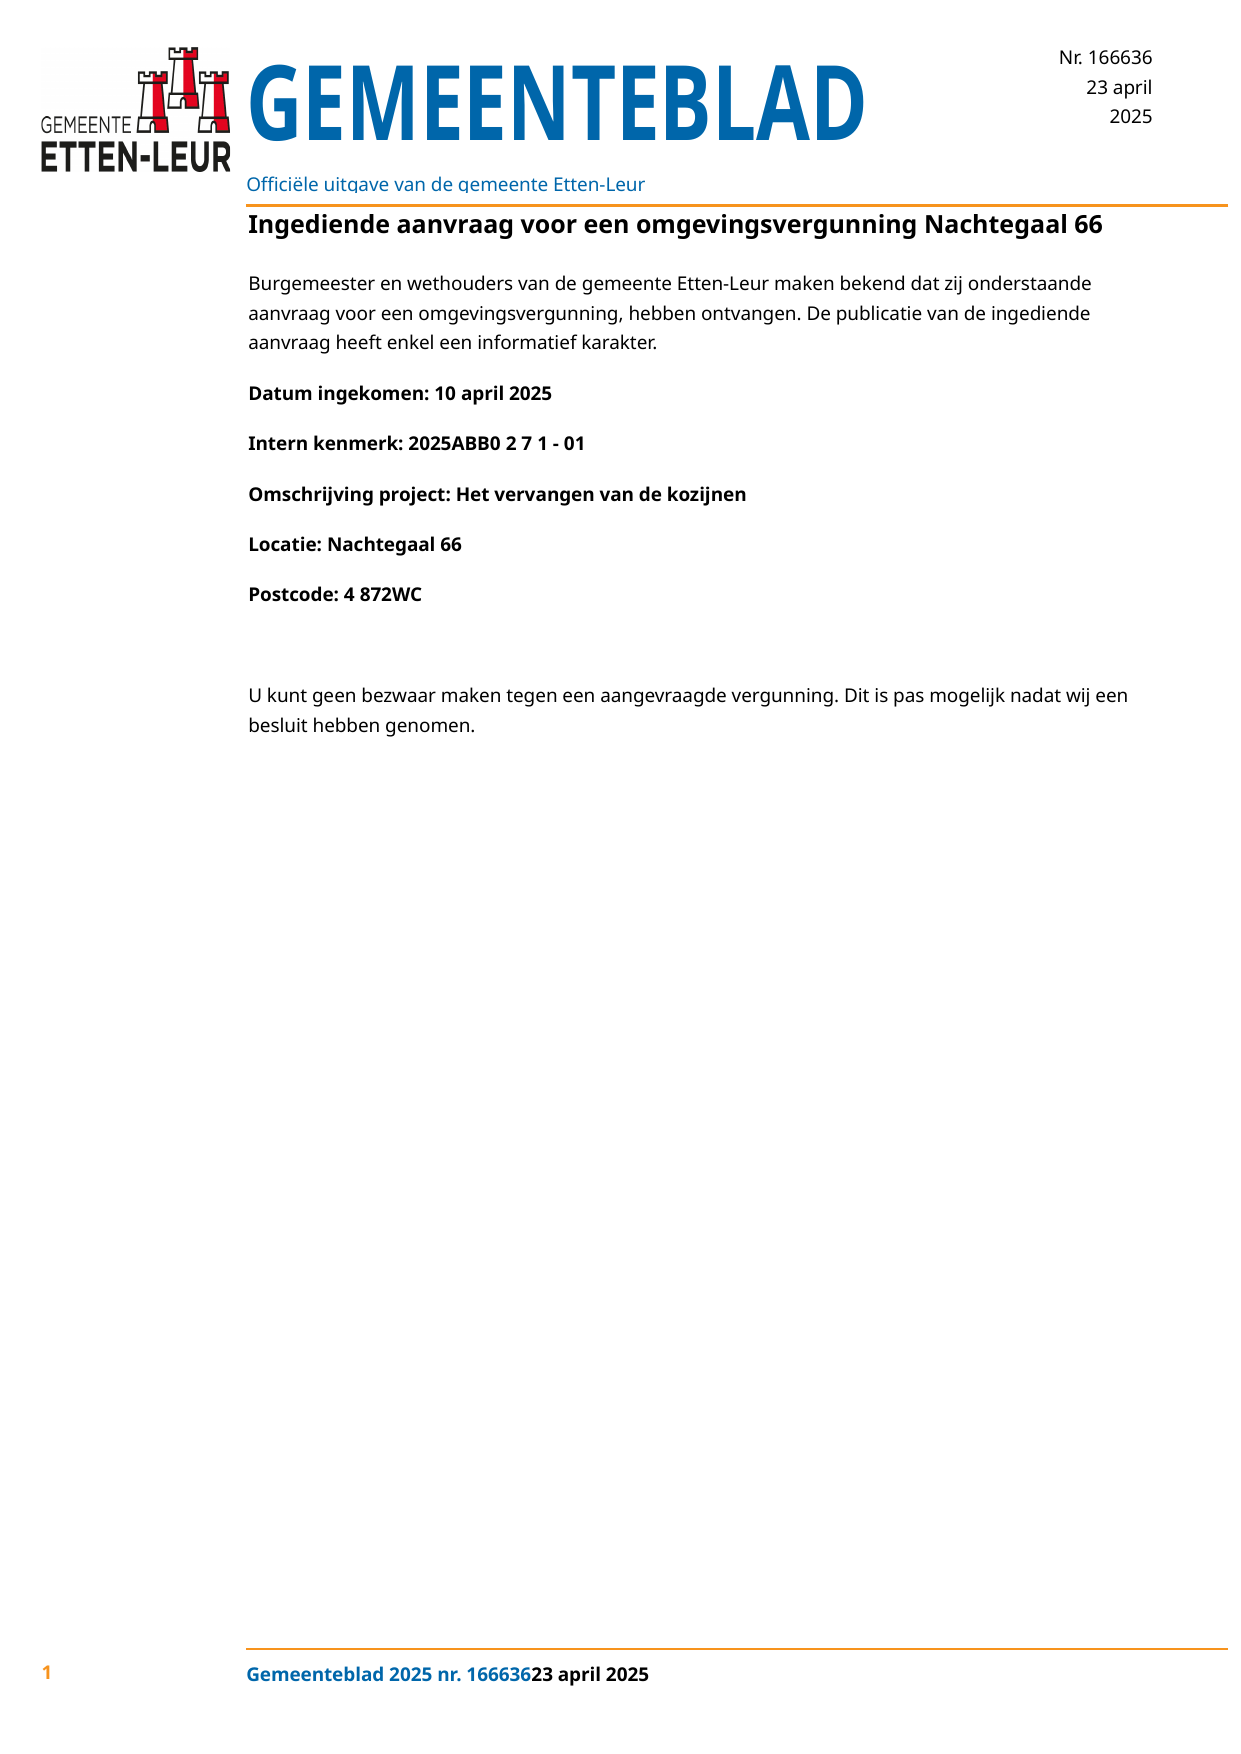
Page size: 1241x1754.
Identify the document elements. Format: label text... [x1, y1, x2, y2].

text Intern kenmerk: 2025ABB0 2 7 1 - 01 [248, 430, 1152, 456]
picture [41, 47, 231, 172]
text Datum ingekomen: 10 april 2025 [248, 380, 1152, 406]
text Locatie: Nachtegaal 66 [248, 531, 1152, 557]
text Ingediende aanvraag voor een omgevingsvergunning Nachtegaal 66 [248, 207, 1152, 241]
text Postcode: 4 872WC [248, 582, 1152, 607]
text U kunt geen bezwaar maken tegen een aangevraagde vergunning. Dit is pas mogelijk nadat wij een besluit hebben genomen. [248, 682, 1152, 738]
text Burgemeester en wethouders van de gemeente Etten-Leur maken bekend dat zij onderstaande aanvraag voor een omgevingsvergunning, hebben ontvangen. De publicatie van de ingediende aanvraag heeft enkel een informatief karakter. [248, 270, 1152, 355]
text Omschrijving project: Het vervangen van de kozijnen [248, 481, 1152, 506]
